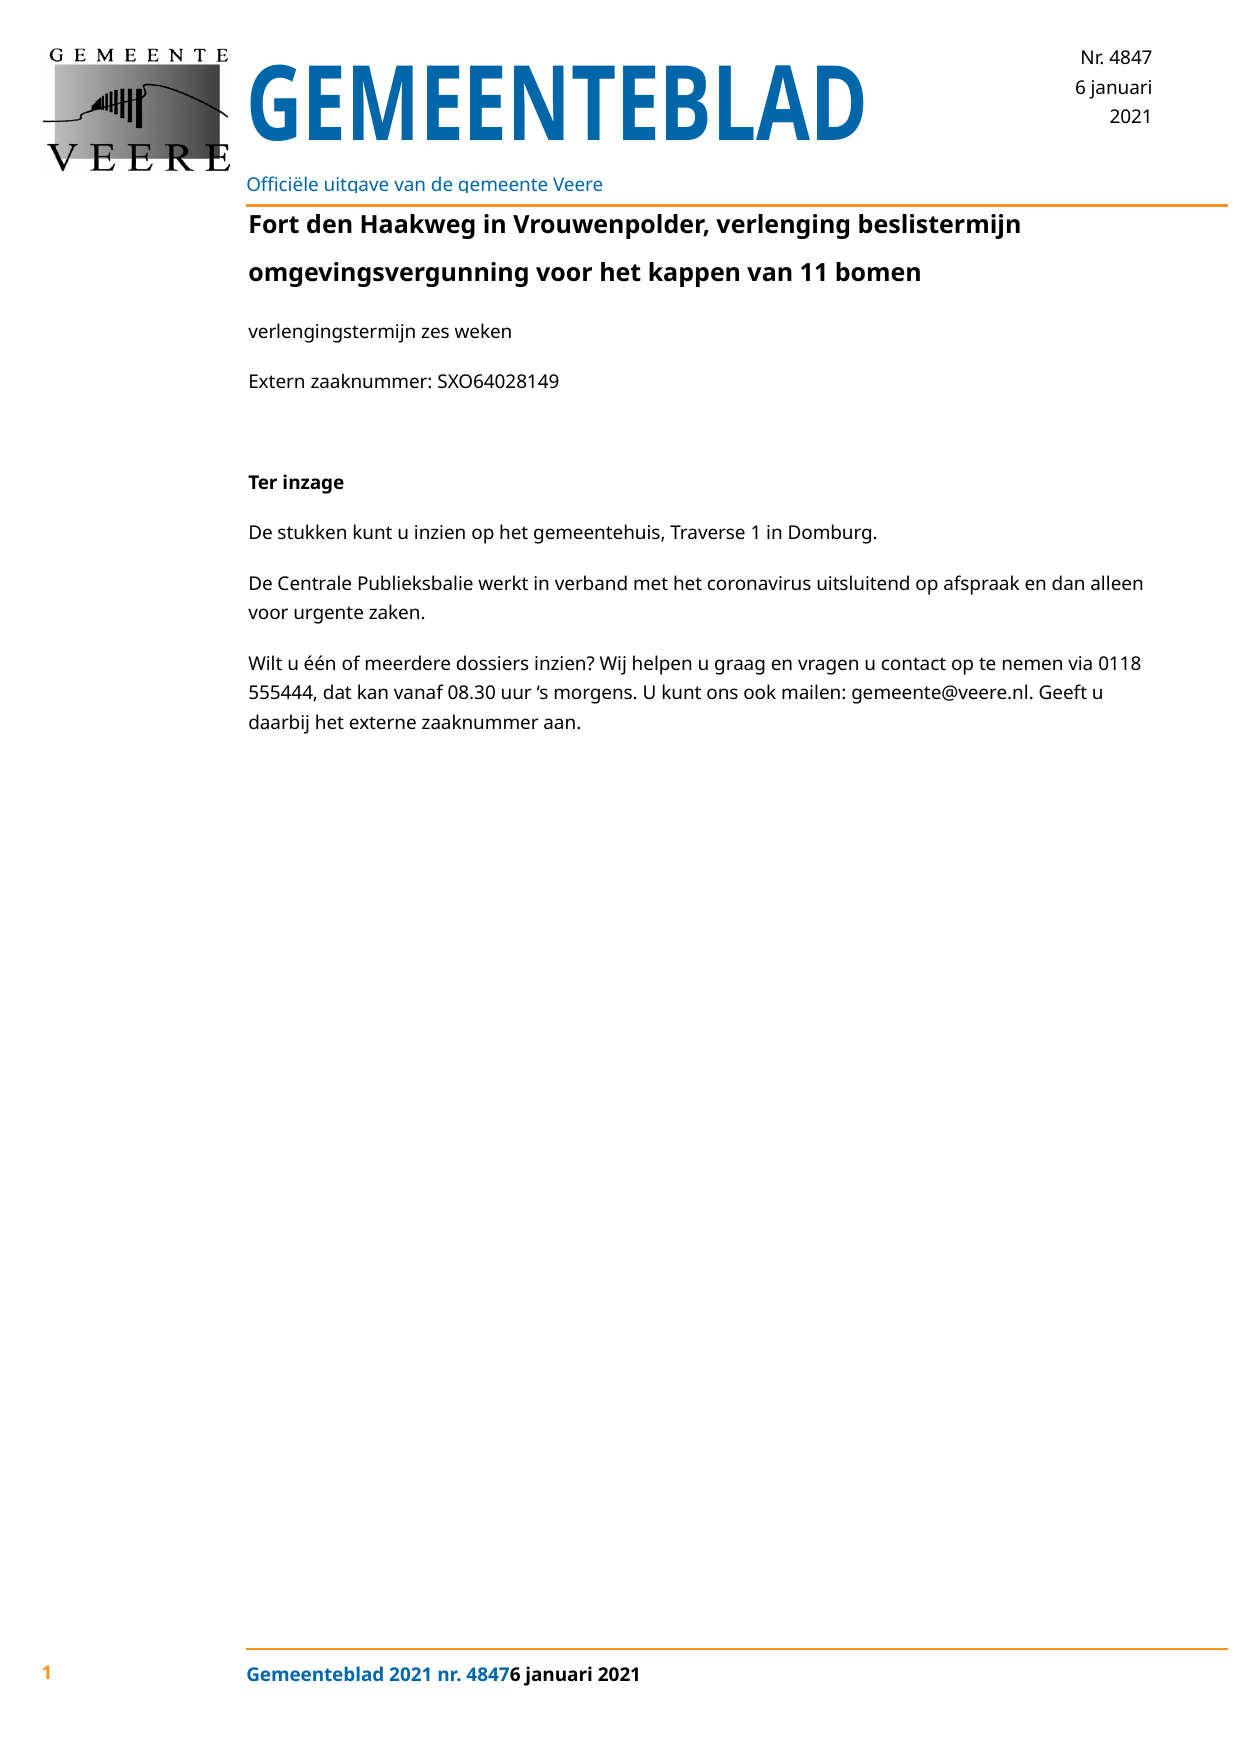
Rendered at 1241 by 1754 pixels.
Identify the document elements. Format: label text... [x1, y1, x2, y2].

text De stukken kunt u inzien op het gemeentehuis, Traverse 1 in Domburg. [248, 519, 1152, 545]
text De Centrale Publieksbalie werkt in verband met het coronavirus uitsluitend op afspraak en dan alleen voor urgente zaken. [248, 570, 1152, 625]
text Ter inzage [248, 469, 1152, 495]
text Wilt u één of meerdere dossiers inzien? Wij helpen u graag en vragen u contact op te nemen via 0118 555444, dat kan vanaf 08.30 uur ‘s morgens. U kunt ons ook mailen: gemeente@veere.nl. Geeft u daarbij het externe zaaknummer aan. [248, 650, 1152, 735]
picture [41, 47, 231, 172]
text Extern zaaknummer: SXO64028149 [248, 368, 1152, 394]
text verlengingstermijn zes weken [248, 318, 1152, 344]
text Fort den Haakweg in Vrouwenpolder, verlenging beslistermijn omgevingsvergunning voor het kappen van 11 bomen [248, 207, 1152, 288]
